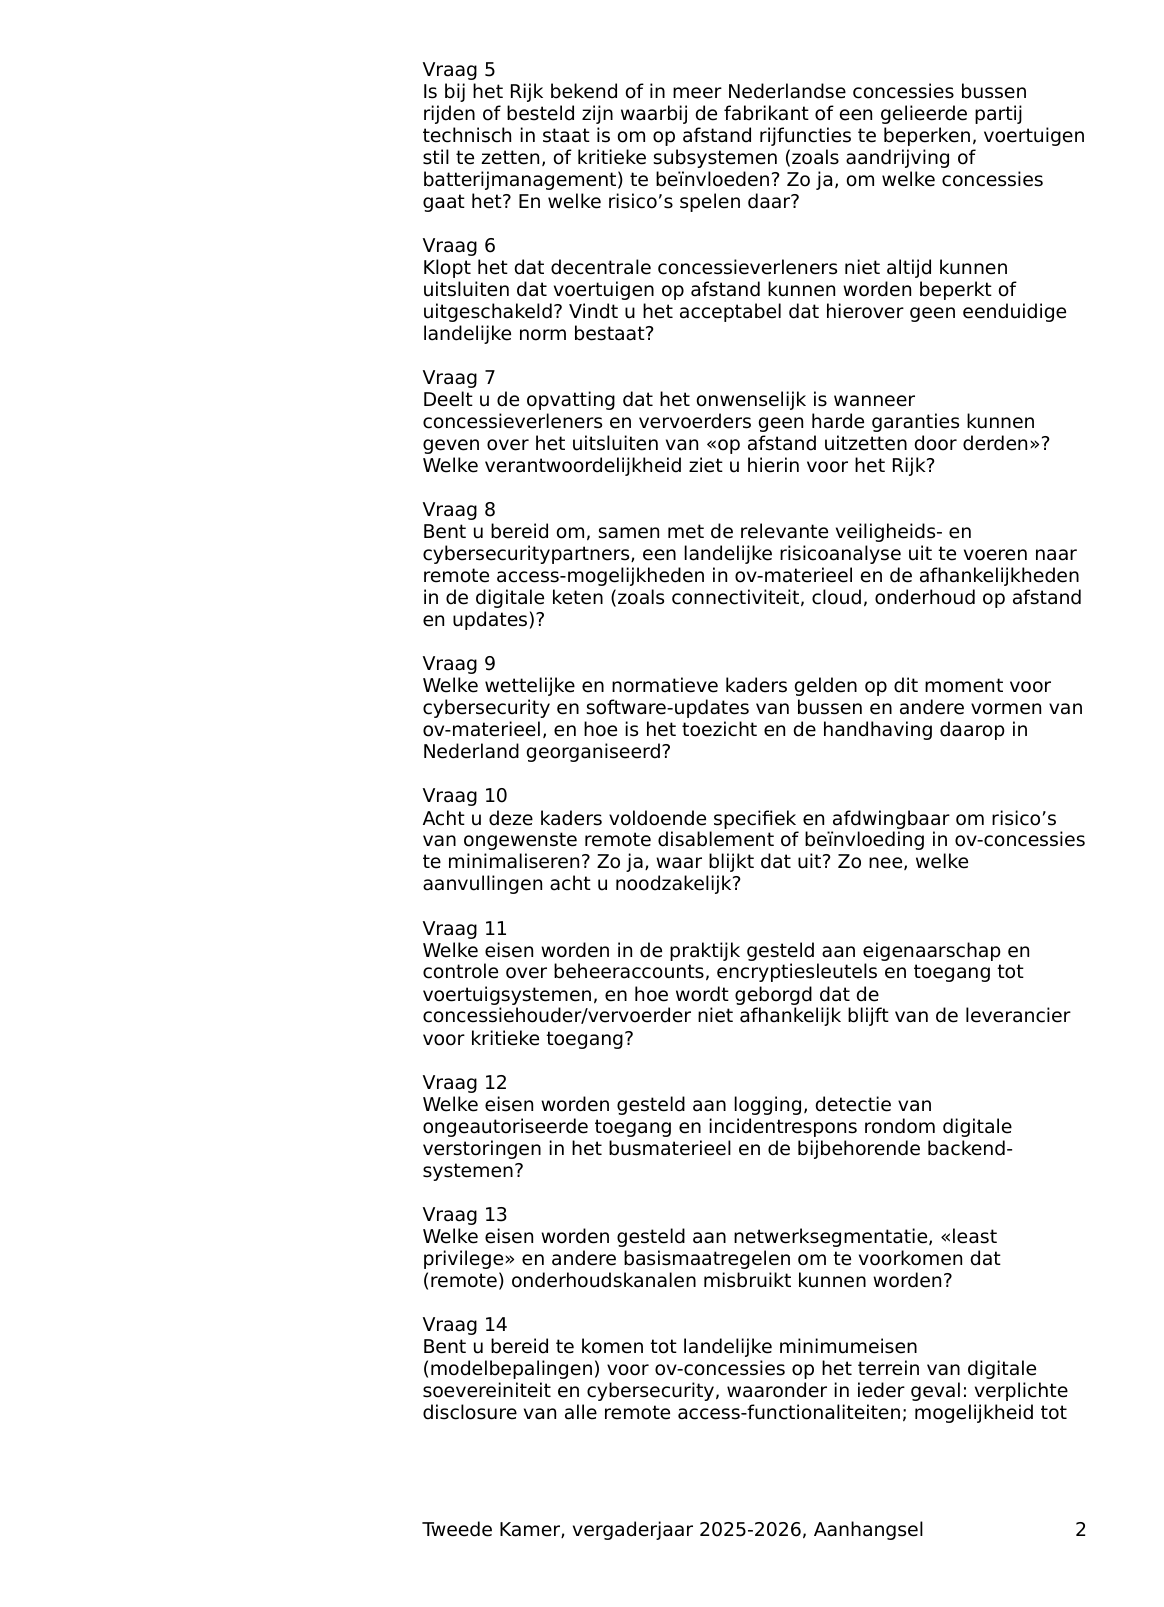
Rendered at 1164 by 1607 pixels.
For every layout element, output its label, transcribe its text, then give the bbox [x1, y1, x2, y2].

text Vraag 10 [422, 785, 1087, 807]
text Vraag 13 [422, 1204, 1087, 1226]
text Vraag 11 [422, 917, 1087, 939]
text Vraag 7 [422, 367, 1087, 389]
text Klopt het dat decentrale concessieverleners niet altijd kunnen uitsluiten dat voertuigen op afstand kunnen worden beperkt of uitgeschakeld? Vindt u het acceptabel dat hierover geen eenduidige landelijke norm bestaat? [422, 257, 1087, 345]
text Welke wettelijke en normatieve kaders gelden op dit moment voor cybersecurity en software-updates van bussen en andere vormen van ov-materieel, en hoe is het toezicht en de handhaving daarop in Nederland georganiseerd? [422, 675, 1087, 763]
text Vraag 5 [422, 59, 1087, 81]
text Vraag 8 [422, 499, 1087, 521]
text Welke eisen worden gesteld aan netwerksegmentatie, «least privilege» en andere basismaatregelen om te voorkomen dat (remote) onderhoudskanalen misbruikt kunnen worden? [422, 1226, 1087, 1292]
text Vraag 14 [422, 1314, 1087, 1336]
text Is bij het Rijk bekend of in meer Nederlandse concessies bussen rijden of besteld zijn waarbij de fabrikant of een gelieerde partij technisch in staat is om op afstand rijfuncties te beperken, voertuigen stil te zetten, of kritieke subsystemen (zoals aandrijving of batterijmanagement) te beïnvloeden? Zo ja, om welke concessies gaat het? En welke risico’s spelen daar? [422, 81, 1087, 213]
text Vraag 9 [422, 653, 1087, 675]
text Welke eisen worden gesteld aan logging, detectie van ongeautoriseerde toegang en incidentrespons rondom digitale verstoringen in het busmaterieel en de bijbehorende backend-systemen? [422, 1093, 1087, 1181]
text Bent u bereid te komen tot landelijke minimumeisen (modelbepalingen) voor ov-concessies op het terrein van digitale soevereiniteit en cybersecurity, waaronder in ieder geval: verplichte disclosure van alle remote access-functionaliteiten; mogelijkheid tot [422, 1336, 1087, 1424]
text Acht u deze kaders voldoende specifiek en afdwingbaar om risico’s van ongewenste remote disablement of beïnvloeding in ov-concessies te minimaliseren? Zo ja, waar blijkt dat uit? Zo nee, welke aanvullingen acht u noodzakelijk? [422, 807, 1087, 895]
text Bent u bereid om, samen met de relevante veiligheids- en cybersecuritypartners, een landelijke risicoanalyse uit te voeren naar remote access-mogelijkheden in ov-materieel en de afhankelijkheden in de digitale keten (zoals connectiviteit, cloud, onderhoud op afstand en updates)? [422, 521, 1087, 631]
text Vraag 6 [422, 235, 1087, 257]
text Deelt u de opvatting dat het onwenselijk is wanneer concessieverleners en vervoerders geen harde garanties kunnen geven over het uitsluiten van «op afstand uitzetten door derden»? Welke verantwoordelijkheid ziet u hierin voor het Rijk? [422, 389, 1087, 477]
text Welke eisen worden in de praktijk gesteld aan eigenaarschap en controle over beheeraccounts, encryptiesleutels en toegang tot voertuigsystemen, en hoe wordt geborgd dat de concessiehouder/vervoerder niet afhankelijk blijft van de leverancier voor kritieke toegang? [422, 939, 1087, 1049]
text Vraag 12 [422, 1072, 1087, 1093]
